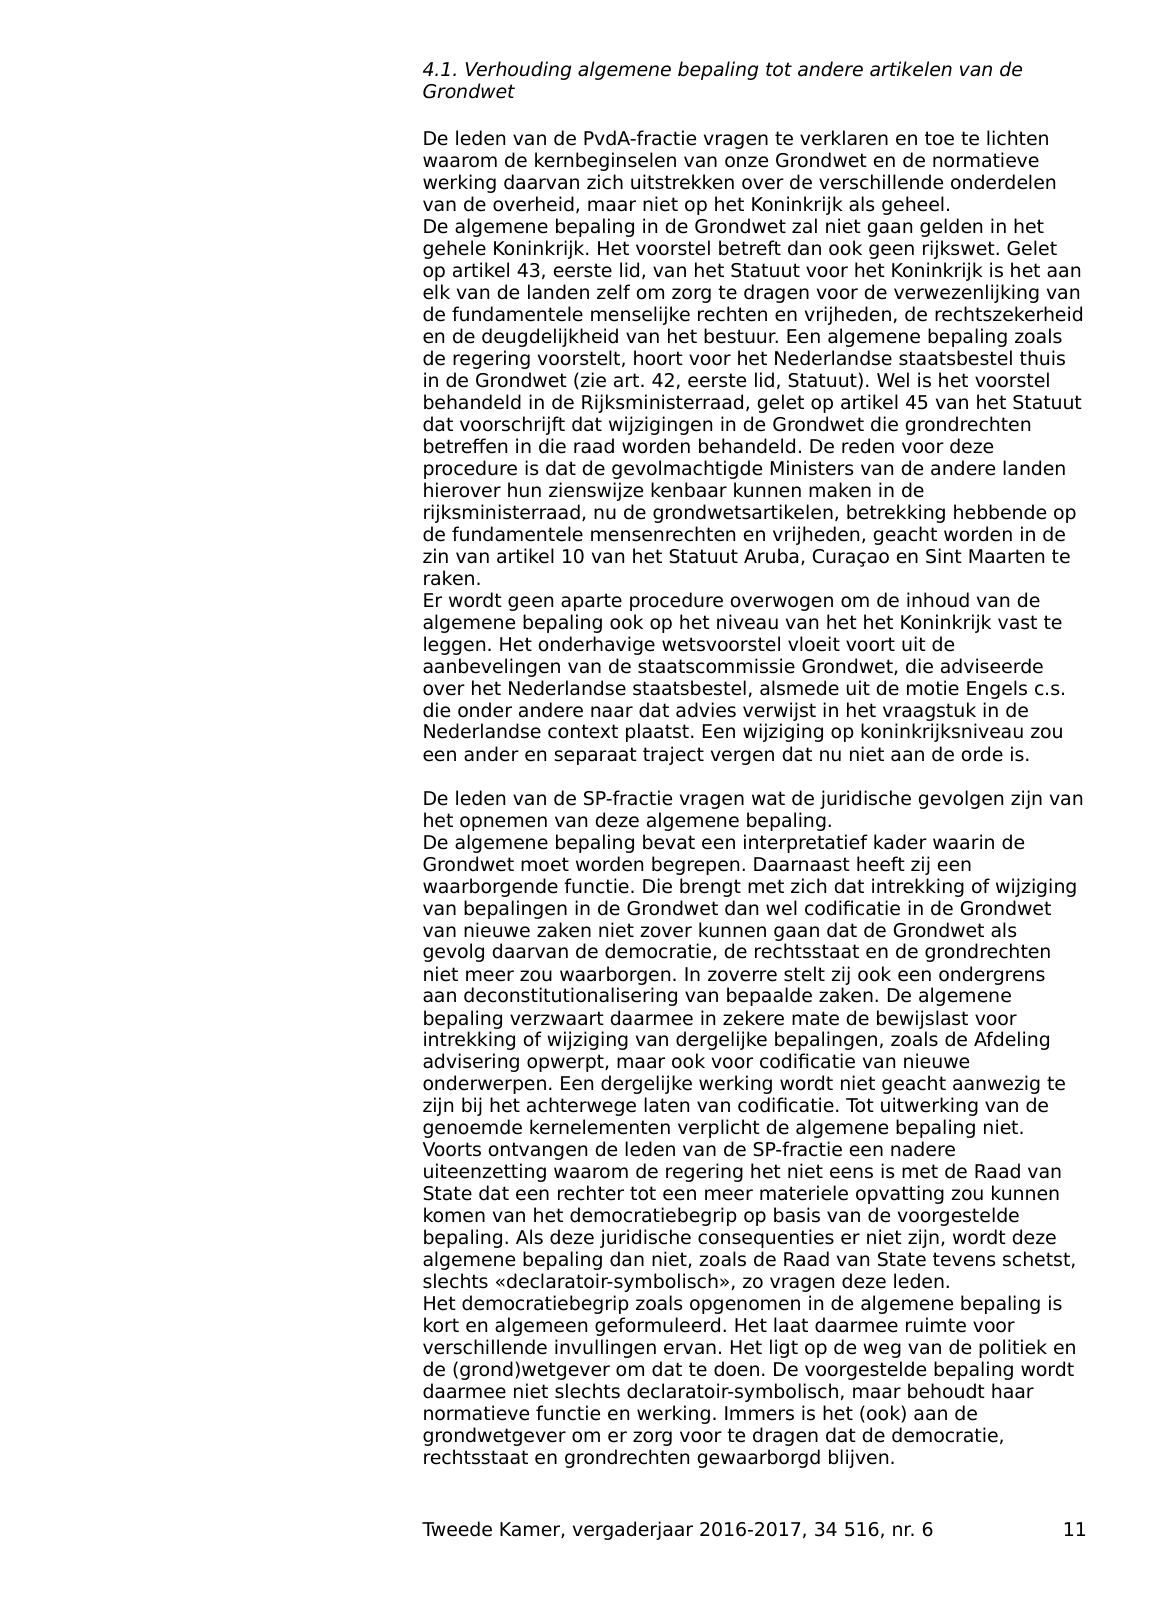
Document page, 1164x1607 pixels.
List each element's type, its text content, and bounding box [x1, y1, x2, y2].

text Er wordt geen aparte procedure overwogen om de inhoud van de algemene bepaling ook op het niveau van het het Koninkrijk vast te leggen. Het onderhavige wetsvoorstel vloeit voort uit de aanbevelingen van de staatscommissie Grondwet, die adviseerde over het Nederlandse staatsbestel, alsmede uit de motie Engels c.s. die onder andere naar dat advies verwijst in het vraagstuk in de Nederlandse context plaatst. Een wijziging op koninkrijksniveau zou een ander en separaat traject vergen dat nu niet aan de orde is. [422, 589, 1087, 765]
text Voorts ontvangen de leden van de SP-fractie een nadere uiteenzetting waarom de regering het niet eens is met de Raad van State dat een rechter tot een meer materiele opvatting zou kunnen komen van het democratiebegrip op basis van de voorgestelde bepaling. Als deze juridische consequenties er niet zijn, wordt deze algemene bepaling dan niet, zoals de Raad van State tevens schetst, slechts «declaratoir-symbolisch», zo vragen deze leden. [422, 1139, 1087, 1293]
subtitle 4.1. Verhouding algemene bepaling tot andere artikelen van de Grondwet [422, 59, 1087, 103]
text De leden van de SP-fractie vragen wat de juridische gevolgen zijn van het opnemen van deze algemene bepaling. [422, 788, 1087, 832]
text De leden van de PvdA-fractie vragen te verklaren en toe te lichten waarom de kernbeginselen van onze Grondwet en de normatieve werking daarvan zich uitstrekken over de verschillende onderdelen van de overheid, maar niet op het Koninkrijk als geheel. [422, 128, 1087, 216]
text De algemene bepaling bevat een interpretatief kader waarin de Grondwet moet worden begrepen. Daarnaast heeft zij een waarborgende functie. Die brengt met zich dat intrekking of wijziging van bepalingen in de Grondwet dan wel codificatie in de Grondwet van nieuwe zaken niet zover kunnen gaan dat de Grondwet als gevolg daarvan de democratie, de rechtsstaat en de grondrechten niet meer zou waarborgen. In zoverre stelt zij ook een ondergrens aan deconstitutionalisering van bepaalde zaken. De algemene bepaling verzwaart daarmee in zekere mate de bewijslast voor intrekking of wijziging van dergelijke bepalingen, zoals de Afdeling advisering opwerpt, maar ook voor codificatie van nieuwe onderwerpen. Een dergelijke werking wordt niet geacht aanwezig te zijn bij het achterwege laten van codificatie. Tot uitwerking van de genoemde kernelementen verplicht de algemene bepaling niet. [422, 832, 1087, 1139]
text Het democratiebegrip zoals opgenomen in de algemene bepaling is kort en algemeen geformuleerd. Het laat daarmee ruimte voor verschillende invullingen ervan. Het ligt op de weg van de politiek en de (grond)wetgever om dat te doen. De voorgestelde bepaling wordt daarmee niet slechts declaratoir-symbolisch, maar behoudt haar normatieve functie en werking. Immers is het (ook) aan de grondwetgever om er zorg voor te dragen dat de democratie, rechtsstaat en grondrechten gewaarborgd blijven. [422, 1293, 1087, 1469]
text De algemene bepaling in de Grondwet zal niet gaan gelden in het gehele Koninkrijk. Het voorstel betreft dan ook geen rijkswet. Gelet op artikel 43, eerste lid, van het Statuut voor het Koninkrijk is het aan elk van de landen zelf om zorg te dragen voor de verwezenlijking van de fundamentele menselijke rechten en vrijheden, de rechtszekerheid en de deugdelijkheid van het bestuur. Een algemene bepaling zoals de regering voorstelt, hoort voor het Nederlandse staatsbestel thuis in de Grondwet (zie art. 42, eerste lid, Statuut). Wel is het voorstel behandeld in de Rijksministerraad, gelet op artikel 45 van het Statuut dat voorschrijft dat wijzigingen in de Grondwet die grondrechten betreffen in die raad worden behandeld. De reden voor deze procedure is dat de gevolmachtigde Ministers van de andere landen hierover hun zienswijze kenbaar kunnen maken in de rijksministerraad, nu de grondwetsartikelen, betrekking hebbende op de fundamentele mensenrechten en vrijheden, geacht worden in de zin van artikel 10 van het Statuut Aruba, Curaçao en Sint Maarten te raken. [422, 216, 1087, 589]
